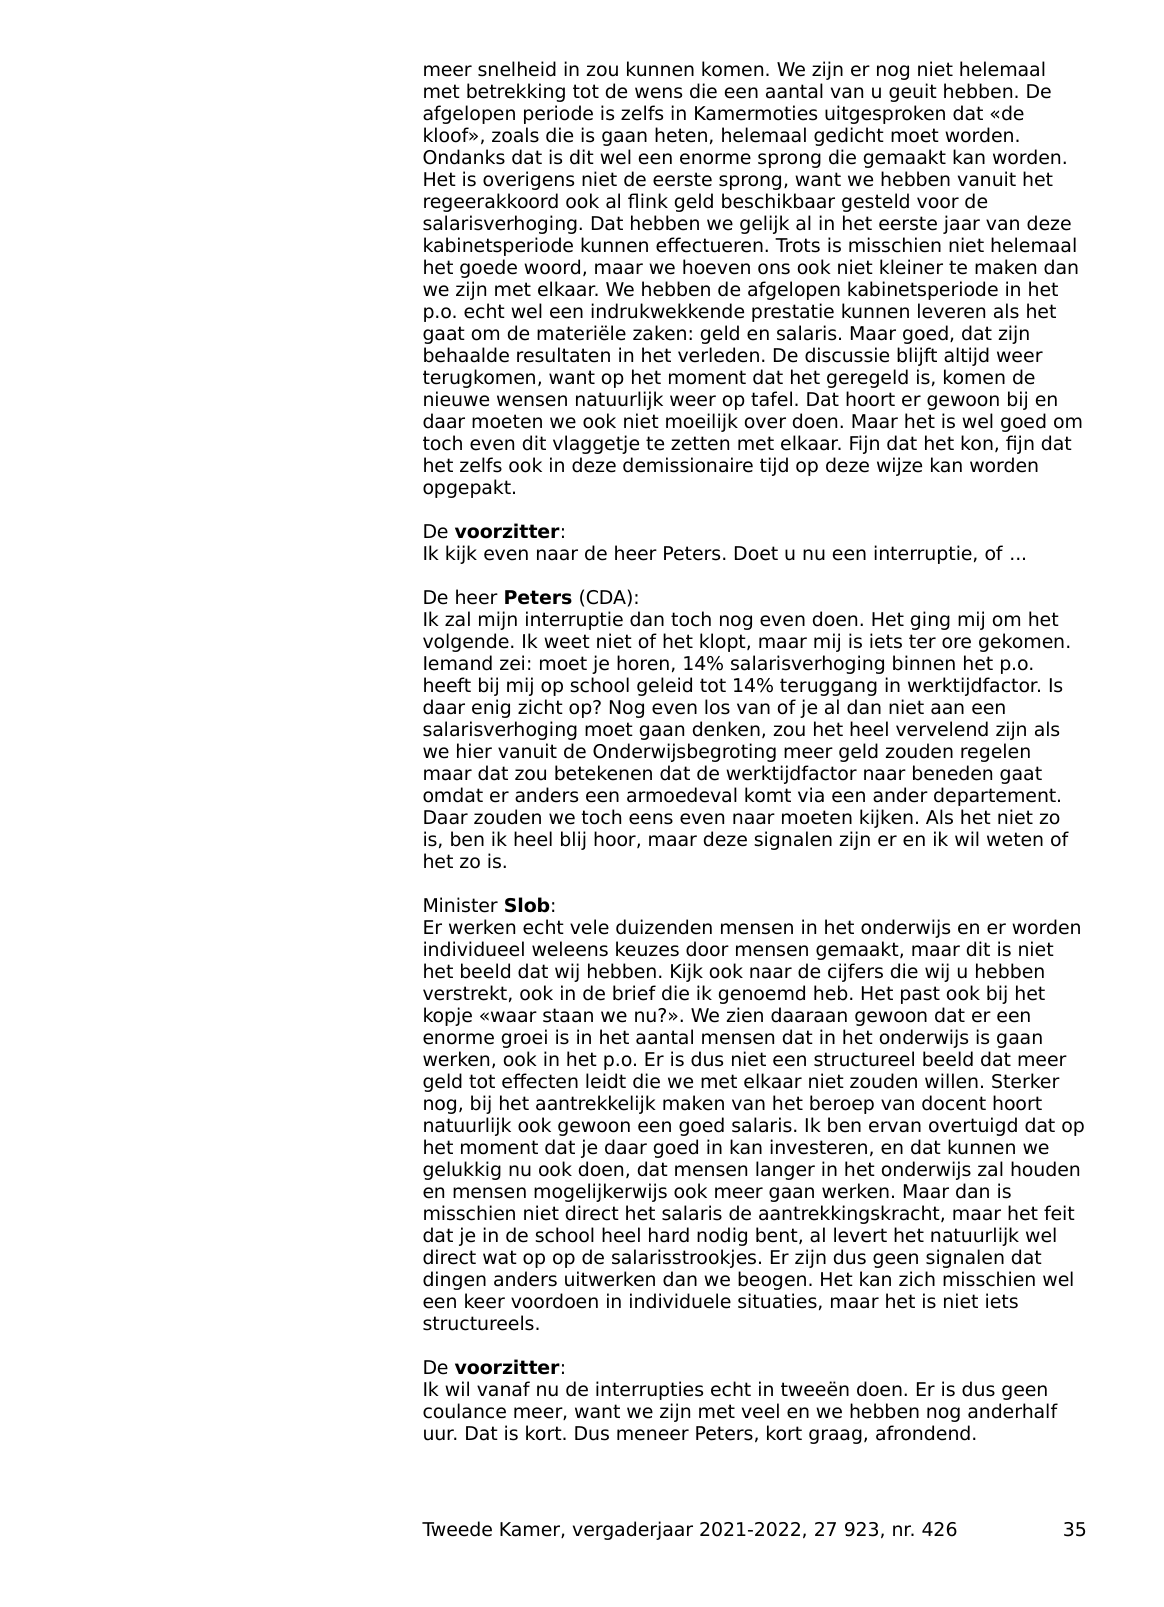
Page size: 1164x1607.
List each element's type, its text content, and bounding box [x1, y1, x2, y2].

text De voorzitter: [422, 521, 1087, 543]
text Ik zal mijn interruptie dan toch nog even doen. Het ging mij om het volgende. Ik weet niet of het klopt, maar mij is iets ter ore gekomen. Iemand zei: moet je horen, 14% salarisverhoging binnen het p.o. heeft bij mij op school geleid tot 14% teruggang in werktijdfactor. Is daar enig zicht op? Nog even los van of je al dan niet aan een salarisverhoging moet gaan denken, zou het heel vervelend zijn als we hier vanuit de Onderwijsbegroting meer geld zouden regelen maar dat zou betekenen dat de werktijdfactor naar beneden gaat omdat er anders een armoedeval komt via een ander departement. Daar zouden we toch eens even naar moeten kijken. Als het niet zo is, ben ik heel blij hoor, maar deze signalen zijn er en ik wil weten of het zo is. [422, 609, 1087, 873]
text meer snelheid in zou kunnen komen. We zijn er nog niet helemaal met betrekking tot de wens die een aantal van u geuit hebben. De afgelopen periode is zelfs in Kamermoties uitgesproken dat «de kloof», zoals die is gaan heten, helemaal gedicht moet worden. Ondanks dat is dit wel een enorme sprong die gemaakt kan worden. [422, 59, 1087, 169]
text De voorzitter: [422, 1357, 1087, 1379]
text Minister Slob: [422, 895, 1087, 917]
text Het is overigens niet de eerste sprong, want we hebben vanuit het regeerakkoord ook al flink geld beschikbaar gesteld voor de salarisverhoging. Dat hebben we gelijk al in het eerste jaar van deze kabinetsperiode kunnen effectueren. Trots is misschien niet helemaal het goede woord, maar we hoeven ons ook niet kleiner te maken dan we zijn met elkaar. We hebben de afgelopen kabinetsperiode in het p.o. echt wel een indrukwekkende prestatie kunnen leveren als het gaat om de materiële zaken: geld en salaris. Maar goed, dat zijn behaalde resultaten in het verleden. De discussie blijft altijd weer terugkomen, want op het moment dat het geregeld is, komen de nieuwe wensen natuurlijk weer op tafel. Dat hoort er gewoon bij en daar moeten we ook niet moeilijk over doen. Maar het is wel goed om toch even dit vlaggetje te zetten met elkaar. Fijn dat het kon, fijn dat het zelfs ook in deze demissionaire tijd op deze wijze kan worden opgepakt. [422, 169, 1087, 499]
text De heer Peters (CDA): [422, 587, 1087, 609]
text Er werken echt vele duizenden mensen in het onderwijs en er worden individueel weleens keuzes door mensen gemaakt, maar dit is niet het beeld dat wij hebben. Kijk ook naar de cijfers die wij u hebben verstrekt, ook in de brief die ik genoemd heb. Het past ook bij het kopje «waar staan we nu?». We zien daaraan gewoon dat er een enorme groei is in het aantal mensen dat in het onderwijs is gaan werken, ook in het p.o. Er is dus niet een structureel beeld dat meer geld tot effecten leidt die we met elkaar niet zouden willen. Sterker nog, bij het aantrekkelijk maken van het beroep van docent hoort natuurlijk ook gewoon een goed salaris. Ik ben ervan overtuigd dat op het moment dat je daar goed in kan investeren, en dat kunnen we gelukkig nu ook doen, dat mensen langer in het onderwijs zal houden en mensen mogelijkerwijs ook meer gaan werken. Maar dan is misschien niet direct het salaris de aantrekkingskracht, maar het feit dat je in de school heel hard nodig bent, al levert het natuurlijk wel direct wat op op de salarisstrookjes. Er zijn dus geen signalen dat dingen anders uitwerken dan we beogen. Het kan zich misschien wel een keer voordoen in individuele situaties, maar het is niet iets structureels. [422, 917, 1087, 1334]
text Ik wil vanaf nu de interrupties echt in tweeën doen. Er is dus geen coulance meer, want we zijn met veel en we hebben nog anderhalf uur. Dat is kort. Dus meneer Peters, kort graag, afrondend. [422, 1379, 1087, 1444]
text Ik kijk even naar de heer Peters. Doet u nu een interruptie, of ... [422, 543, 1087, 565]
